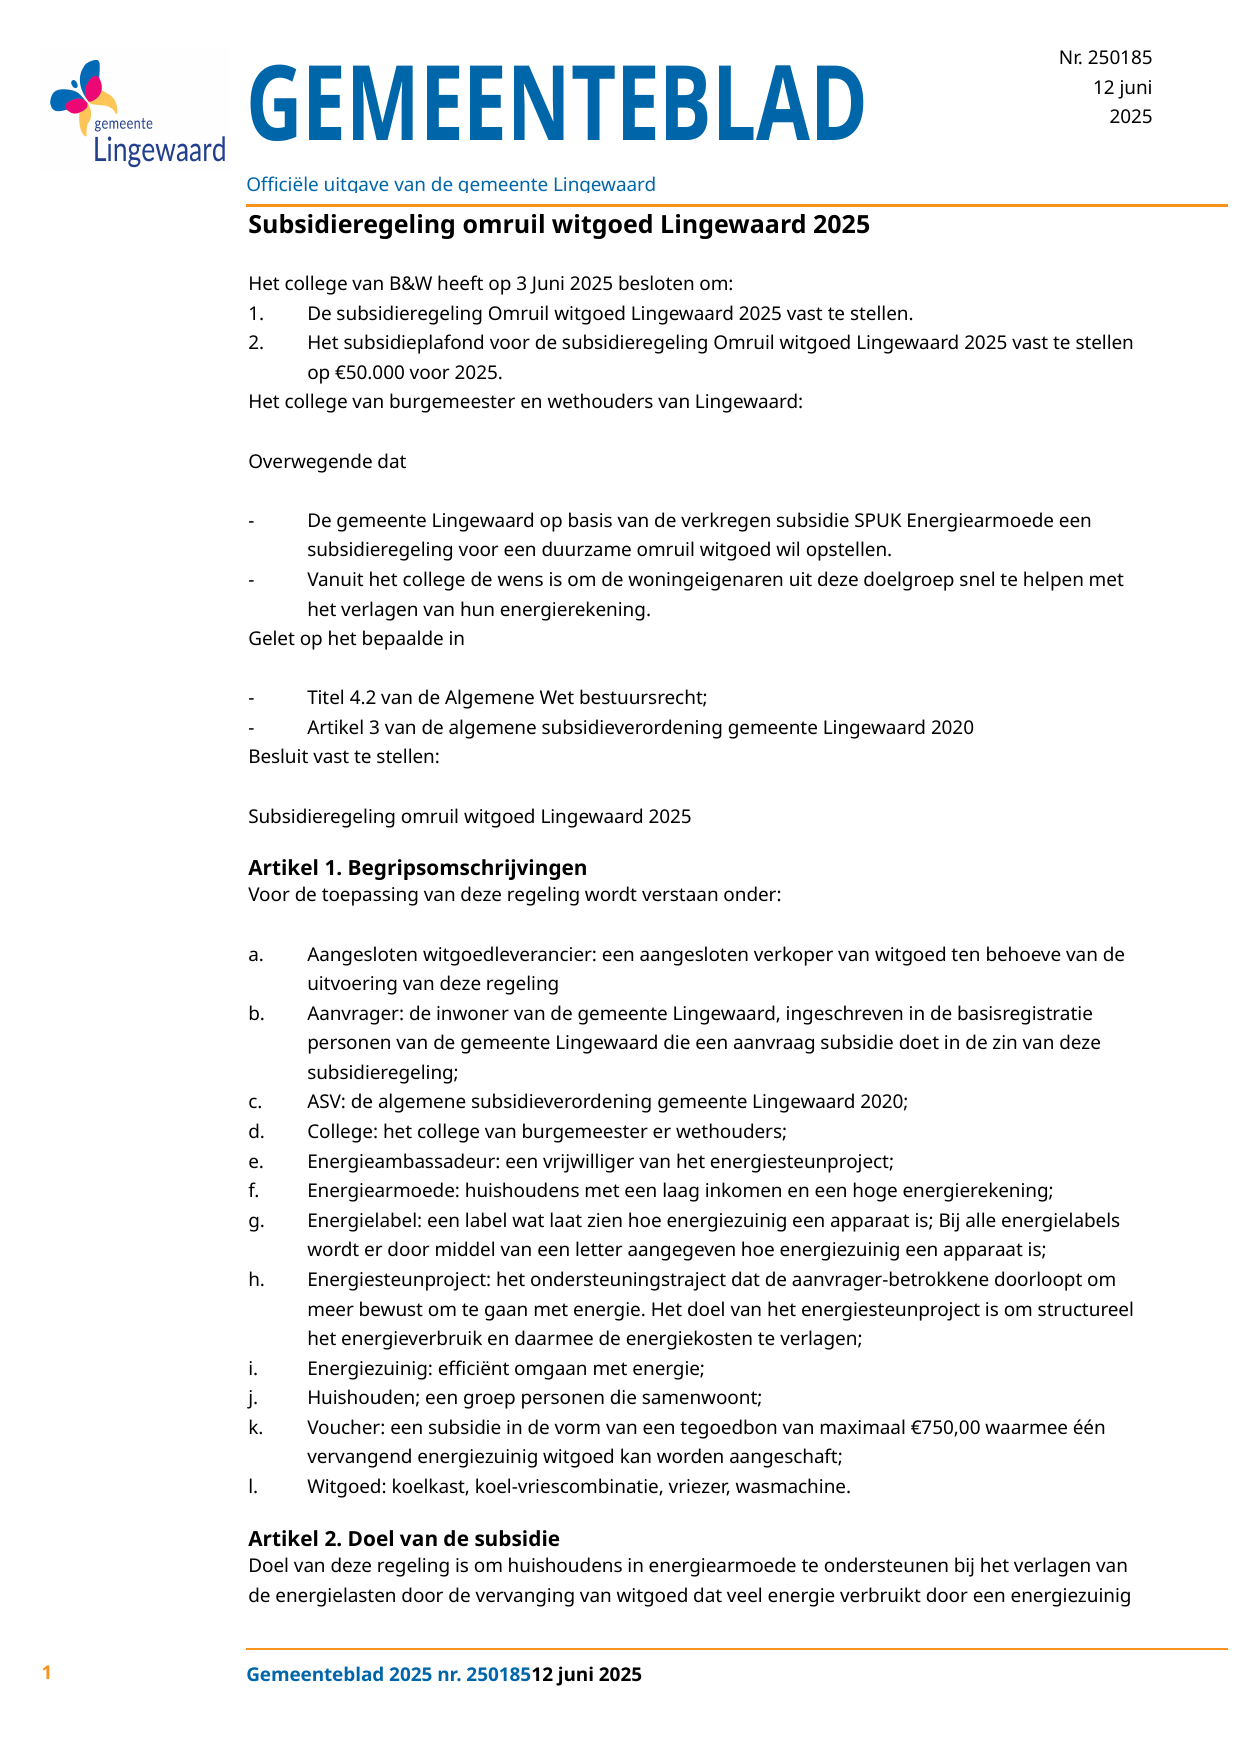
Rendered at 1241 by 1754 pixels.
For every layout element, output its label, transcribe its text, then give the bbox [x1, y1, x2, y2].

text Doel van deze regeling is om huishoudens in energiearmoede te ondersteunen bij het verlagen van de energielasten door de vervanging van witgoed dat veel energie verbruikt door een energiezuinig [248, 1552, 1152, 1607]
list De subsidieregeling Omruil witgoed Lingewaard 2025 vast te stellen. [248, 300, 1152, 326]
text Het college van B&W heeft op 3 Juni 2025 besloten om: [248, 270, 1152, 296]
list Energieambassadeur: een vrijwilliger van het energiesteunproject; [248, 1148, 1152, 1174]
text Besluit vast te stellen: [248, 744, 1152, 769]
list Huishouden; een groep personen die samenwoont; [248, 1384, 1152, 1410]
text Subsidieregeling omruil witgoed Lingewaard 2025 [248, 207, 1152, 241]
list Artikel 3 van de algemene subsidieverordening gemeente Lingewaard 2020 [248, 714, 1152, 740]
list Energiezuinig: efficiënt omgaan met energie; [248, 1355, 1152, 1381]
text Artikel 2. Doel van de subsidie [248, 1524, 1152, 1552]
list Voucher: een subsidie in de vorm van een tegoedbon van maximaal €750,00 waarmee één vervangend energiezuinig witgoed kan worden aangeschaft; [248, 1414, 1152, 1469]
list Titel 4.2 van de Algemene Wet bestuursrecht; [248, 684, 1152, 710]
text Het college van burgemeester en wethouders van Lingewaard: [248, 389, 1152, 414]
text Overwegende dat [248, 448, 1152, 473]
text Subsidieregeling omruil witgoed Lingewaard 2025 [248, 803, 1152, 828]
list ASV: de algemene subsidieverordening gemeente Lingewaard 2020; [248, 1089, 1152, 1114]
list Energielabel: een label wat laat zien hoe energiezuinig een apparaat is; Bij alle energielabels wordt er door middel van een letter aangegeven hoe energiezuinig een apparaat is; [248, 1207, 1152, 1262]
list Aangesloten witgoedleverancier: een aangesloten verkoper van witgoed ten behoeve van de uitvoering van deze regeling [248, 941, 1152, 996]
list Het subsidieplafond voor de subsidieregeling Omruil witgoed Lingewaard 2025 vast te stellen op €50.000 voor 2025. [248, 329, 1152, 385]
picture [41, 47, 231, 172]
list Energiesteunproject: het ondersteuningstraject dat de aanvrager-betrokkene doorloopt om meer bewust om te gaan met energie. Het doel van het energiesteunproject is om structureel het energieverbruik en daarmee de energiekosten te verlagen; [248, 1266, 1152, 1351]
list College: het college van burgemeester er wethouders; [248, 1118, 1152, 1144]
list Witgoed: koelkast, koel-vriescombinatie, vriezer, wasmachine. [248, 1473, 1152, 1499]
text Artikel 1. Begripsomschrijvingen [248, 853, 1152, 882]
text Voor de toepassing van deze regeling wordt verstaan onder: [248, 882, 1152, 907]
list Energiearmoede: huishoudens met een laag inkomen en een hoge energierekening; [248, 1177, 1152, 1203]
list Vanuit het college de wens is om de woningeigenaren uit deze doelgroep snel te helpen met het verlagen van hun energierekening. [248, 566, 1152, 621]
text Gelet op het bepaalde in [248, 625, 1152, 651]
list Aanvrager: de inwoner van de gemeente Lingewaard, ingeschreven in de basisregistratie personen van de gemeente Lingewaard die een aanvraag subsidie doet in de zin van deze subsidieregeling; [248, 1000, 1152, 1085]
list De gemeente Lingewaard op basis van de verkregen subsidie SPUK Energiearmoede een subsidieregeling voor een duurzame omruil witgoed wil opstellen. [248, 507, 1152, 562]
